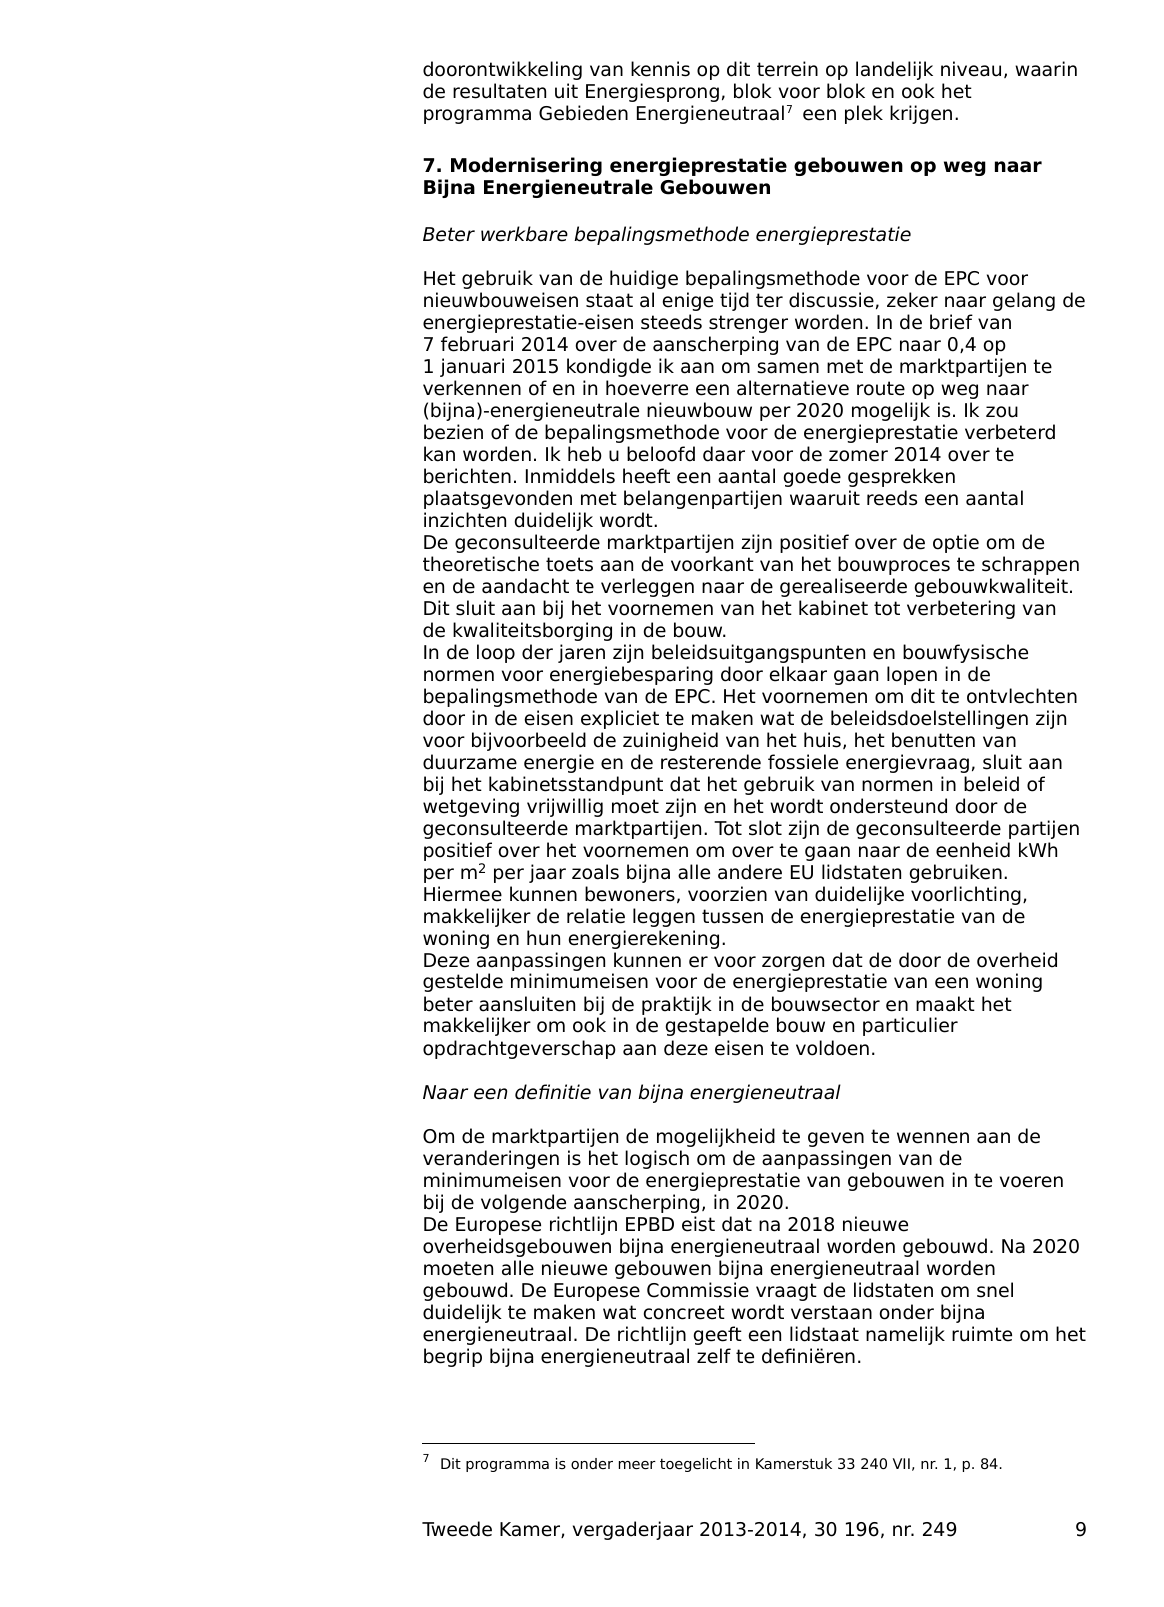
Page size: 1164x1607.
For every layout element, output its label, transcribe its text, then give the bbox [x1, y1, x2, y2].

text Dit programma is onder meer toegelicht in Kamerstuk 33 240 VII, nr. 1, p. 84. [422, 1452, 1087, 1474]
text De Europese richtlijn EPBD eist dat na 2018 nieuwe overheidsgebouwen bijna energieneutraal worden gebouwd. Na 2020 moeten alle nieuwe gebouwen bijna energieneutraal worden gebouwd. De Europese Commissie vraagt de lidstaten om snel duidelijk te maken wat concreet wordt verstaan onder bijna energieneutraal. De richtlijn geeft een lidstaat namelijk ruimte om het begrip bijna energieneutraal zelf te definiëren. [422, 1214, 1087, 1367]
text In de loop der jaren zijn beleidsuitgangspunten en bouwfysische normen voor energiebesparing door elkaar gaan lopen in de bepalingsmethode van de EPC. Het voornemen om dit te ontvlechten door in de eisen expliciet te maken wat de beleidsdoelstellingen zijn voor bijvoorbeeld de zuinigheid van het huis, het benutten van duurzame energie en de resterende fossiele energievraag, sluit aan bij het kabinetsstandpunt dat het gebruik van normen in beleid of wetgeving vrijwillig moet zijn en het wordt ondersteund door de geconsulteerde marktpartijen. Tot slot zijn de geconsulteerde partijen positief over het voornemen om over te gaan naar de eenheid kWh per m2 per jaar zoals bijna alle andere EU lidstaten gebruiken. Hiermee kunnen bewoners, voorzien van duidelijke voorlichting, makkelijker de relatie leggen tussen de energieprestatie van de woning en hun energierekening. [422, 642, 1087, 949]
text Het gebruik van de huidige bepalingsmethode voor de EPC voor nieuwbouweisen staat al enige tijd ter discussie, zeker naar gelang de energieprestatie-eisen steeds strenger worden. In de brief van 7 februari 2014 over de aanscherping van de EPC naar 0,4 op 1 januari 2015 kondigde ik aan om samen met de marktpartijen te verkennen of en in hoeverre een alternatieve route op weg naar (bijna)-energieneutrale nieuwbouw per 2020 mogelijk is. Ik zou bezien of de bepalingsmethode voor de energieprestatie verbeterd kan worden. Ik heb u beloofd daar voor de zomer 2014 over te berichten. Inmiddels heeft een aantal goede gesprekken plaatsgevonden met belangenpartijen waaruit reeds een aantal inzichten duidelijk wordt. [422, 268, 1087, 532]
text doorontwikkeling van kennis op dit terrein op landelijk niveau, waarin de resultaten uit Energiesprong, blok voor blok en ook het programma Gebieden Energieneutraal een plek krijgen. [422, 59, 1087, 125]
text De geconsulteerde marktpartijen zijn positief over de optie om de theoretische toets aan de voorkant van het bouwproces te schrappen en de aandacht te verleggen naar de gerealiseerde gebouwkwaliteit. Dit sluit aan bij het voornemen van het kabinet tot verbetering van de kwaliteitsborging in de bouw. [422, 532, 1087, 642]
subtitle Beter werkbare bepalingsmethode energieprestatie [422, 224, 1087, 246]
text Om de marktpartijen de mogelijkheid te geven te wennen aan de veranderingen is het logisch om de aanpassingen van de minimumeisen voor de energieprestatie van gebouwen in te voeren bij de volgende aanscherping, in 2020. [422, 1126, 1087, 1214]
subtitle Naar een definitie van bijna energieneutraal [422, 1082, 1087, 1103]
text Deze aanpassingen kunnen er voor zorgen dat de door de overheid gestelde minimumeisen voor de energieprestatie van een woning beter aansluiten bij de praktijk in de bouwsector en maakt het makkelijker om ook in de gestapelde bouw en particulier opdrachtgeverschap aan deze eisen te voldoen. [422, 949, 1087, 1059]
subtitle 7. Modernisering energieprestatie gebouwen op weg naar Bijna Energieneutrale Gebouwen [422, 155, 1087, 199]
